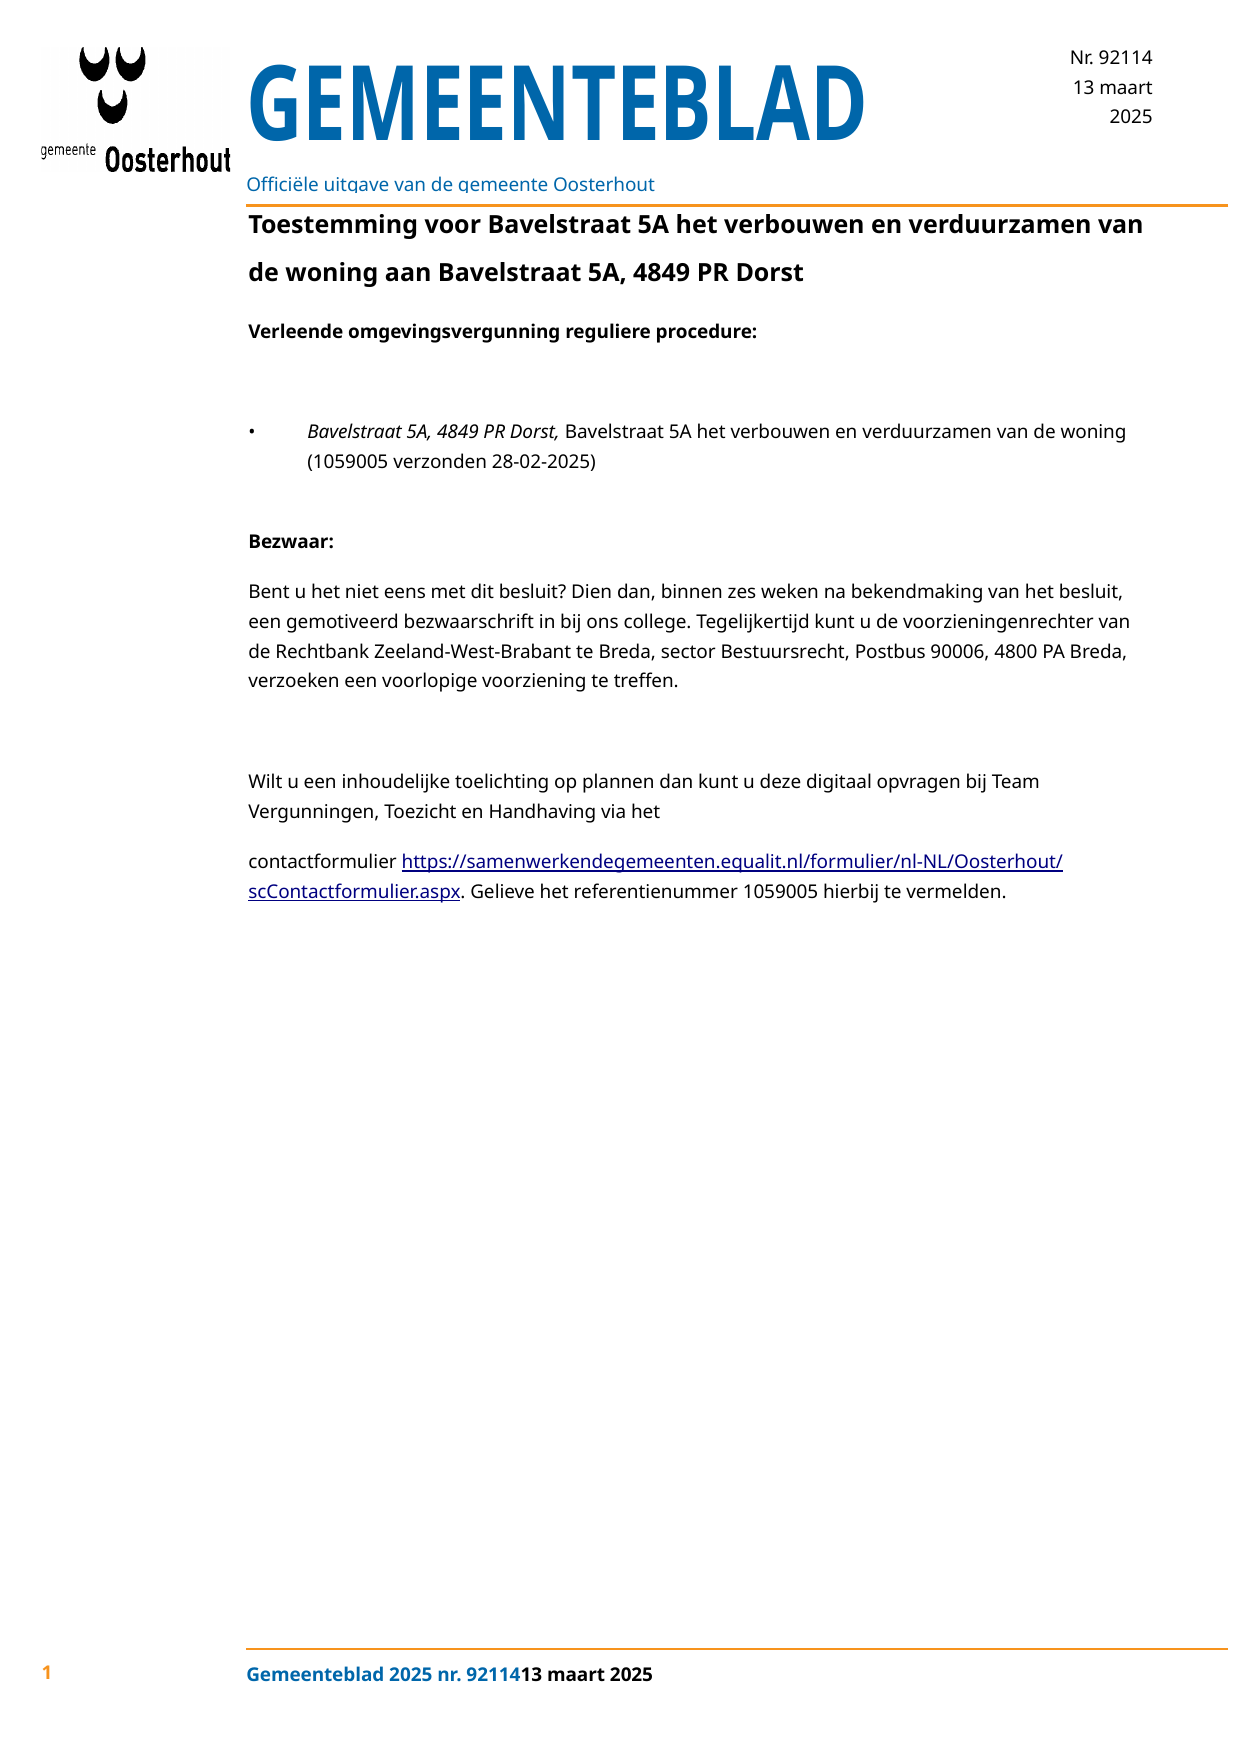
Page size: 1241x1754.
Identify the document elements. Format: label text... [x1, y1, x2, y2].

text Bent u het niet eens met dit besluit? Dien dan, binnen zes weken na bekendmaking van het besluit, een gemotiveerd bezwaarschrift in bij ons college. Tegelijkertijd kunt u de voorzieningenrechter van de Rechtbank Zeeland-West-Brabant te Breda, sector Bestuursrecht, Postbus 90006, 4800 PA Breda, verzoeken een voorlopige voorziening te treffen. [248, 579, 1152, 693]
text Wilt u een inhoudelijke toelichting op plannen dan kunt u deze digitaal opvragen bij Team Vergunningen, Toezicht en Handhaving via het [248, 768, 1152, 824]
picture [41, 47, 231, 172]
text Bezwaar: [248, 528, 1152, 554]
text Toestemming voor Bavelstraat 5A het verbouwen en verduurzamen van de woning aan Bavelstraat 5A, 4849 PR Dorst [248, 207, 1152, 288]
list Bavelstraat 5A, 4849 PR Dorst, Bavelstraat 5A het verbouwen en verduurzamen van de woning (1059005 verzonden 28-02-2025) [248, 419, 1152, 474]
text contactformulier https://samenwerkendegemeenten.equalit.nl/formulier/nl-NL/Oosterhout/scContactformulier.aspx. Gelieve het referentienummer 1059005 hierbij te vermelden. [248, 848, 1152, 904]
text Verleende omgevingsvergunning reguliere procedure: [248, 318, 1152, 344]
